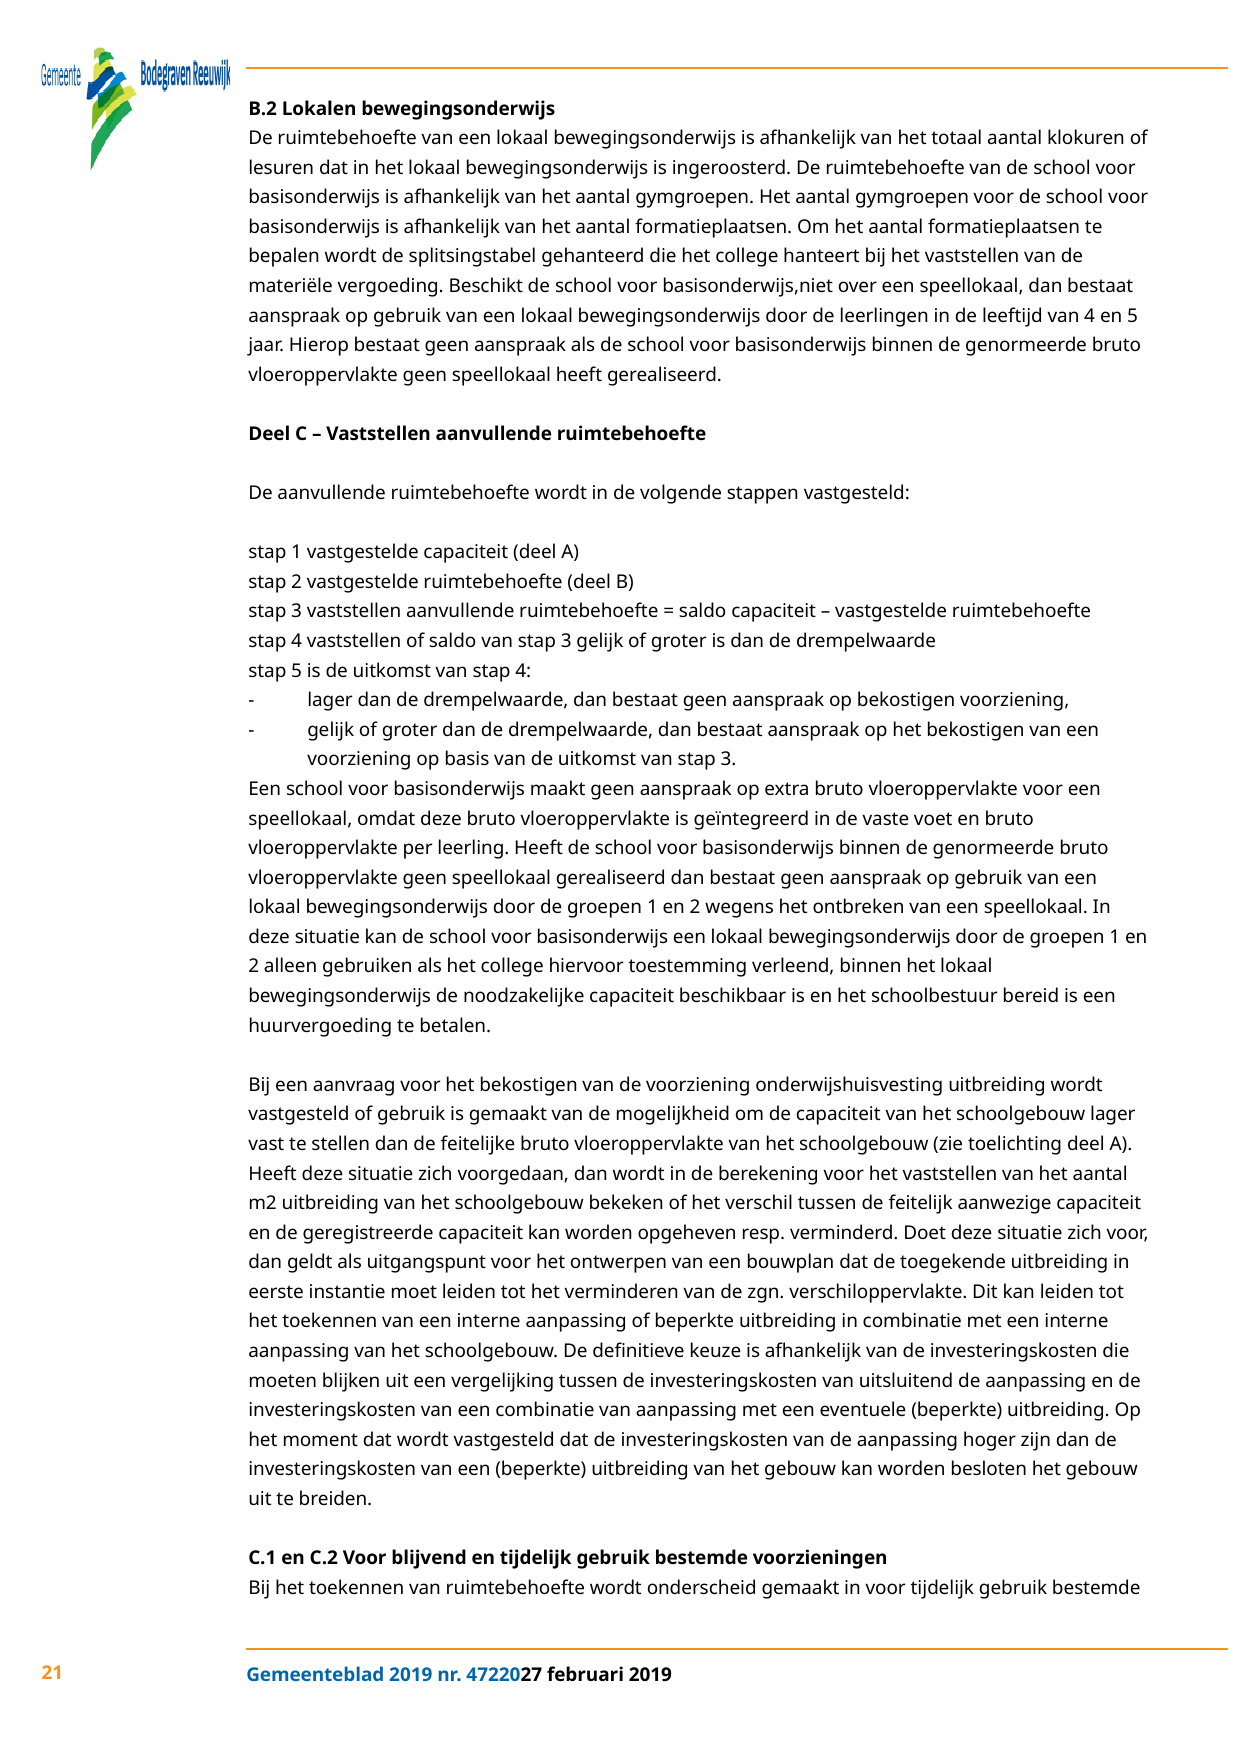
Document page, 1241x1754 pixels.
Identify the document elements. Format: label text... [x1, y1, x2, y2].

picture [41, 47, 231, 172]
text stap 4 vaststellen of saldo van stap 3 gelijk of groter is dan de drempelwaarde [248, 627, 1152, 653]
text B.2 Lokalen bewegingsonderwijs [248, 95, 1152, 121]
text Een school voor basisonderwijs maakt geen aanspraak op extra bruto vloeroppervlakte voor een speellokaal, omdat deze bruto vloeroppervlakte is geïntegreerd in de vaste voet en bruto vloeroppervlakte per leerling. Heeft de school voor basisonderwijs binnen de genormeerde bruto vloeroppervlakte geen speellokaal gerealiseerd dan bestaat geen aanspraak op gebruik van een lokaal bewegingsonderwijs door de groepen 1 en 2 wegens het ontbreken van een speellokaal. In deze situatie kan de school voor basisonderwijs een lokaal bewegingsonderwijs door de groepen 1 en 2 alleen gebruiken als het college hiervoor toestemming verleend, binnen het lokaal bewegingsonderwijs de noodzakelijke capaciteit beschikbaar is en het schoolbestuur bereid is een huurvergoeding te betalen. [248, 775, 1152, 1038]
text Bij het toekennen van ruimtebehoefte wordt onderscheid gemaakt in voor tijdelijk gebruik bestemde [248, 1574, 1152, 1600]
text De ruimtebehoefte van een lokaal bewegingsonderwijs is afhankelijk van het totaal aantal klokuren of lesuren dat in het lokaal bewegingsonderwijs is ingeroosterd. De ruimtebehoefte van de school voor basisonderwijs is afhankelijk van het aantal gymgroepen. Het aantal gymgroepen voor de school voor basisonderwijs is afhankelijk van het aantal formatieplaatsen. Om het aantal formatieplaatsen te bepalen wordt de splitsingstabel gehanteerd die het college hanteert bij het vaststellen van de materiële vergoeding. Beschikt de school voor basisonderwijs,niet over een speellokaal, dan bestaat aanspraak op gebruik van een lokaal bewegingsonderwijs door de leerlingen in de leeftijd van 4 en 5 jaar. Hierop bestaat geen aanspraak als de school voor basisonderwijs binnen de genormeerde bruto vloeroppervlakte geen speellokaal heeft gerealiseerd. [248, 124, 1152, 387]
list lager dan de drempelwaarde, dan bestaat geen aanspraak op bekostigen voorziening, [248, 686, 1152, 712]
text Deel C – Vaststellen aanvullende ruimtebehoefte [248, 420, 1152, 446]
text stap 3 vaststellen aanvullende ruimtebehoefte = saldo capaciteit – vastgestelde ruimtebehoefte [248, 598, 1152, 623]
text stap 2 vastgestelde ruimtebehoefte (deel B) [248, 568, 1152, 594]
text stap 1 vastgestelde capaciteit (deel A) [248, 538, 1152, 564]
text stap 5 is de uitkomst van stap 4: [248, 657, 1152, 683]
text C.1 en C.2 Voor blijvend en tijdelijk gebruik bestemde voorzieningen [248, 1544, 1152, 1570]
list gelijk of groter dan de drempelwaarde, dan bestaat aanspraak op het bekostigen van een voorziening op basis van de uitkomst van stap 3. [248, 716, 1152, 771]
text De aanvullende ruimtebehoefte wordt in de volgende stappen vastgesteld: [248, 479, 1152, 505]
text Bij een aanvraag voor het bekostigen van de voorziening onderwijshuisvesting uitbreiding wordt vastgesteld of gebruik is gemaakt van de mogelijkheid om de capaciteit van het schoolgebouw lager vast te stellen dan de feitelijke bruto vloeroppervlakte van het schoolgebouw (zie toelichting deel A). Heeft deze situatie zich voorgedaan, dan wordt in de berekening voor het vaststellen van het aantal m2 uitbreiding van het schoolgebouw bekeken of het verschil tussen de feitelijk aanwezige capaciteit en de geregistreerde capaciteit kan worden opgeheven resp. verminderd. Doet deze situatie zich voor, dan geldt als uitgangspunt voor het ontwerpen van een bouwplan dat de toegekende uitbreiding in eerste instantie moet leiden tot het verminderen van de zgn. verschiloppervlakte. Dit kan leiden tot het toekennen van een interne aanpassing of beperkte uitbreiding in combinatie met een interne aanpassing van het schoolgebouw. De definitieve keuze is afhankelijk van de investeringskosten die moeten blijken uit een vergelijking tussen de investeringskosten van uitsluitend de aanpassing en de investeringskosten van een combinatie van aanpassing met een eventuele (beperkte) uitbreiding. Op het moment dat wordt vastgesteld dat de investeringskosten van de aanpassing hoger zijn dan de investeringskosten van een (beperkte) uitbreiding van het gebouw kan worden besloten het gebouw uit te breiden. [248, 1071, 1152, 1511]
